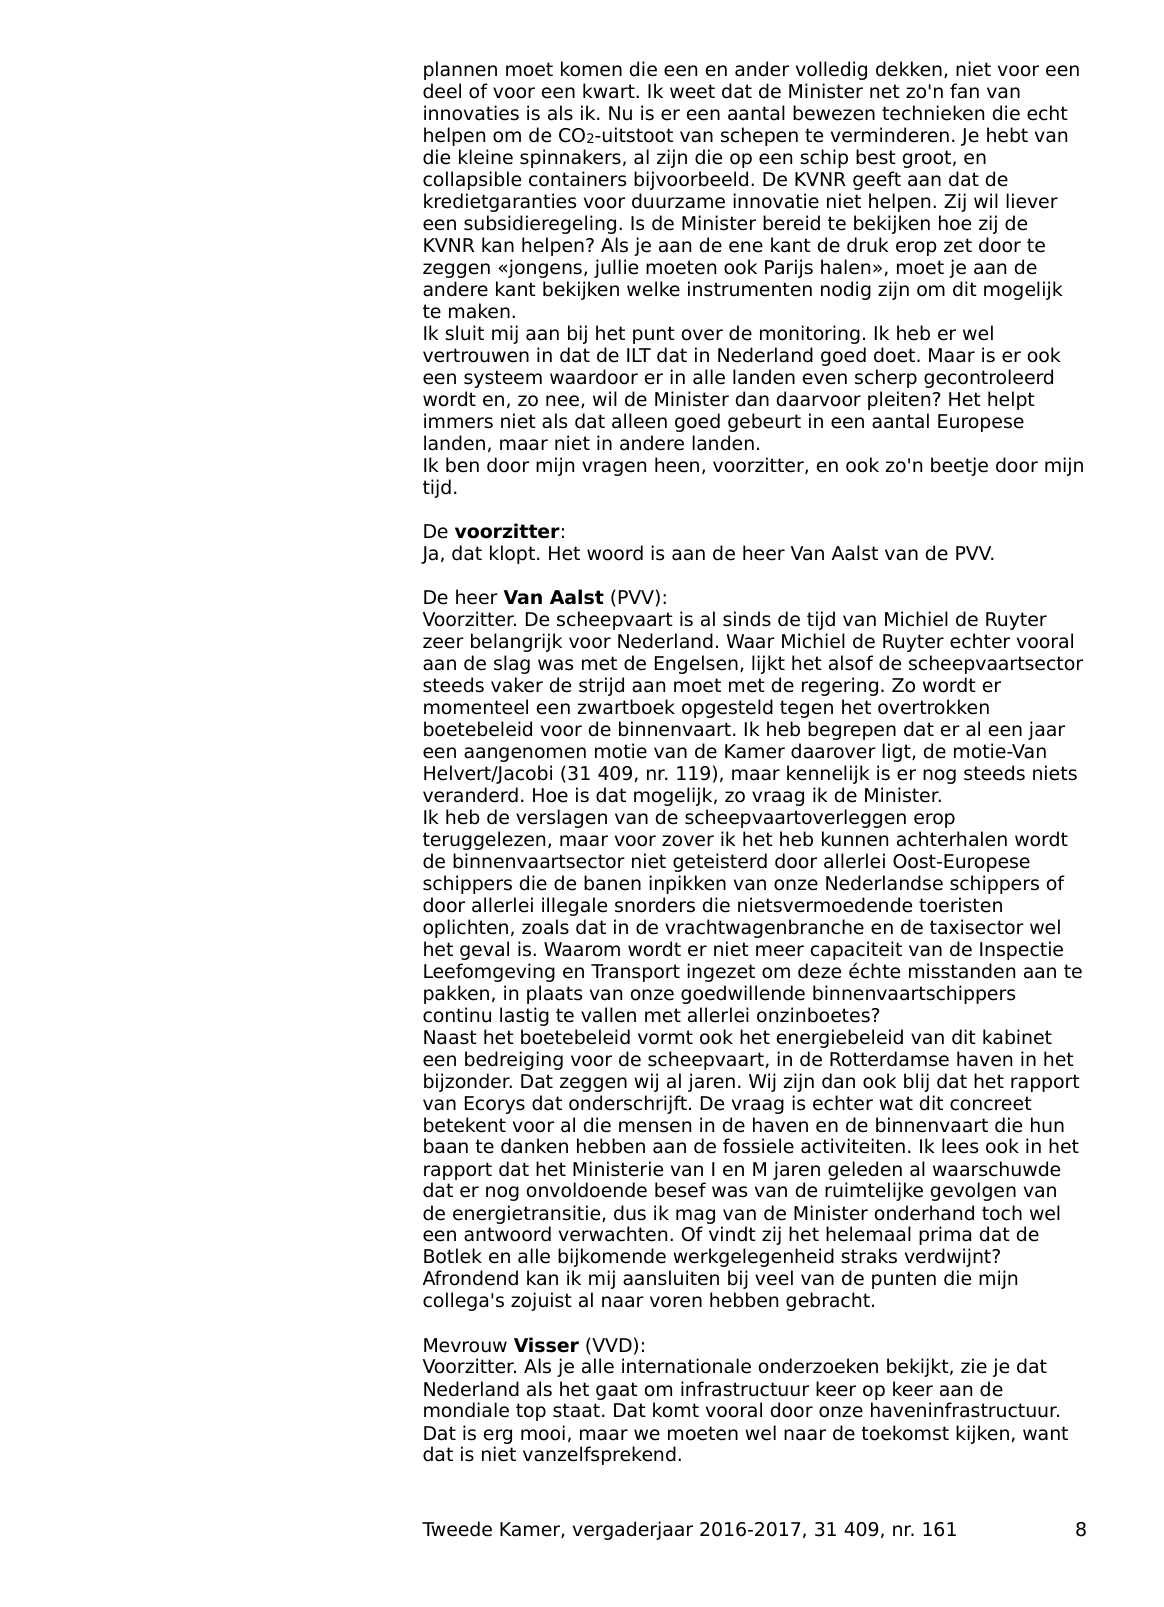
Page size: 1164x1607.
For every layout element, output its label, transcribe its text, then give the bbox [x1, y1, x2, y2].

text Voorzitter. Als je alle internationale onderzoeken bekijkt, zie je dat Nederland als het gaat om infrastructuur keer op keer aan de mondiale top staat. Dat komt vooral door onze haveninfrastructuur. Dat is erg mooi, maar we moeten wel naar de toekomst kijken, want dat is niet vanzelfsprekend. [422, 1356, 1087, 1466]
text Afrondend kan ik mij aansluiten bij veel van de punten die mijn collega's zojuist al naar voren hebben gebracht. [422, 1268, 1087, 1312]
text Ja, dat klopt. Het woord is aan de heer Van Aalst van de PVV. [422, 543, 1087, 565]
text Voorzitter. De scheepvaart is al sinds de tijd van Michiel de Ruyter zeer belangrijk voor Nederland. Waar Michiel de Ruyter echter vooral aan de slag was met de Engelsen, lijkt het alsof de scheepvaartsector steeds vaker de strijd aan moet met de regering. Zo wordt er momenteel een zwartboek opgesteld tegen het overtrokken boetebeleid voor de binnenvaart. Ik heb begrepen dat er al een jaar een aangenomen motie van de Kamer daarover ligt, de motie-Van Helvert/Jacobi (31 409, nr. 119), maar kennelijk is er nog steeds niets veranderd. Hoe is dat mogelijk, zo vraag ik de Minister. [422, 609, 1087, 807]
text Mevrouw Visser (VVD): [422, 1334, 1087, 1356]
text Ik sluit mij aan bij het punt over de monitoring. Ik heb er wel vertrouwen in dat de ILT dat in Nederland goed doet. Maar is er ook een systeem waardoor er in alle landen even scherp gecontroleerd wordt en, zo nee, wil de Minister dan daarvoor pleiten? Het helpt immers niet als dat alleen goed gebeurt in een aantal Europese landen, maar niet in andere landen. [422, 323, 1087, 455]
text Ik ben door mijn vragen heen, voorzitter, en ook zo'n beetje door mijn tijd. [422, 455, 1087, 499]
text De voorzitter: [422, 521, 1087, 543]
text plannen moet komen die een en ander volledig dekken, niet voor een deel of voor een kwart. Ik weet dat de Minister net zo'n fan van innovaties is als ik. Nu is er een aantal bewezen technieken die echt helpen om de CO2-uitstoot van schepen te verminderen. Je hebt van die kleine spinnakers, al zijn die op een schip best groot, en collapsible containers bijvoorbeeld. De KVNR geeft aan dat de kredietgaranties voor duurzame innovatie niet helpen. Zij wil liever een subsidieregeling. Is de Minister bereid te bekijken hoe zij de KVNR kan helpen? Als je aan de ene kant de druk erop zet door te zeggen «jongens, jullie moeten ook Parijs halen», moet je aan de andere kant bekijken welke instrumenten nodig zijn om dit mogelijk te maken. [422, 59, 1087, 323]
text De heer Van Aalst (PVV): [422, 587, 1087, 609]
text Naast het boetebeleid vormt ook het energiebeleid van dit kabinet een bedreiging voor de scheepvaart, in de Rotterdamse haven in het bijzonder. Dat zeggen wij al jaren. Wij zijn dan ook blij dat het rapport van Ecorys dat onderschrijft. De vraag is echter wat dit concreet betekent voor al die mensen in de haven en de binnenvaart die hun baan te danken hebben aan de fossiele activiteiten. Ik lees ook in het rapport dat het Ministerie van I en M jaren geleden al waarschuwde dat er nog onvoldoende besef was van de ruimtelijke gevolgen van de energietransitie, dus ik mag van de Minister onderhand toch wel een antwoord verwachten. Of vindt zij het helemaal prima dat de Botlek en alle bijkomende werkgelegenheid straks verdwijnt? [422, 1027, 1087, 1268]
text Ik heb de verslagen van de scheepvaartoverleggen erop teruggelezen, maar voor zover ik het heb kunnen achterhalen wordt de binnenvaartsector niet geteisterd door allerlei Oost-Europese schippers die de banen inpikken van onze Nederlandse schippers of door allerlei illegale snorders die nietsvermoedende toeristen oplichten, zoals dat in de vrachtwagenbranche en de taxisector wel het geval is. Waarom wordt er niet meer capaciteit van de Inspectie Leefomgeving en Transport ingezet om deze échte misstanden aan te pakken, in plaats van onze goedwillende binnenvaartschippers continu lastig te vallen met allerlei onzinboetes? [422, 807, 1087, 1027]
